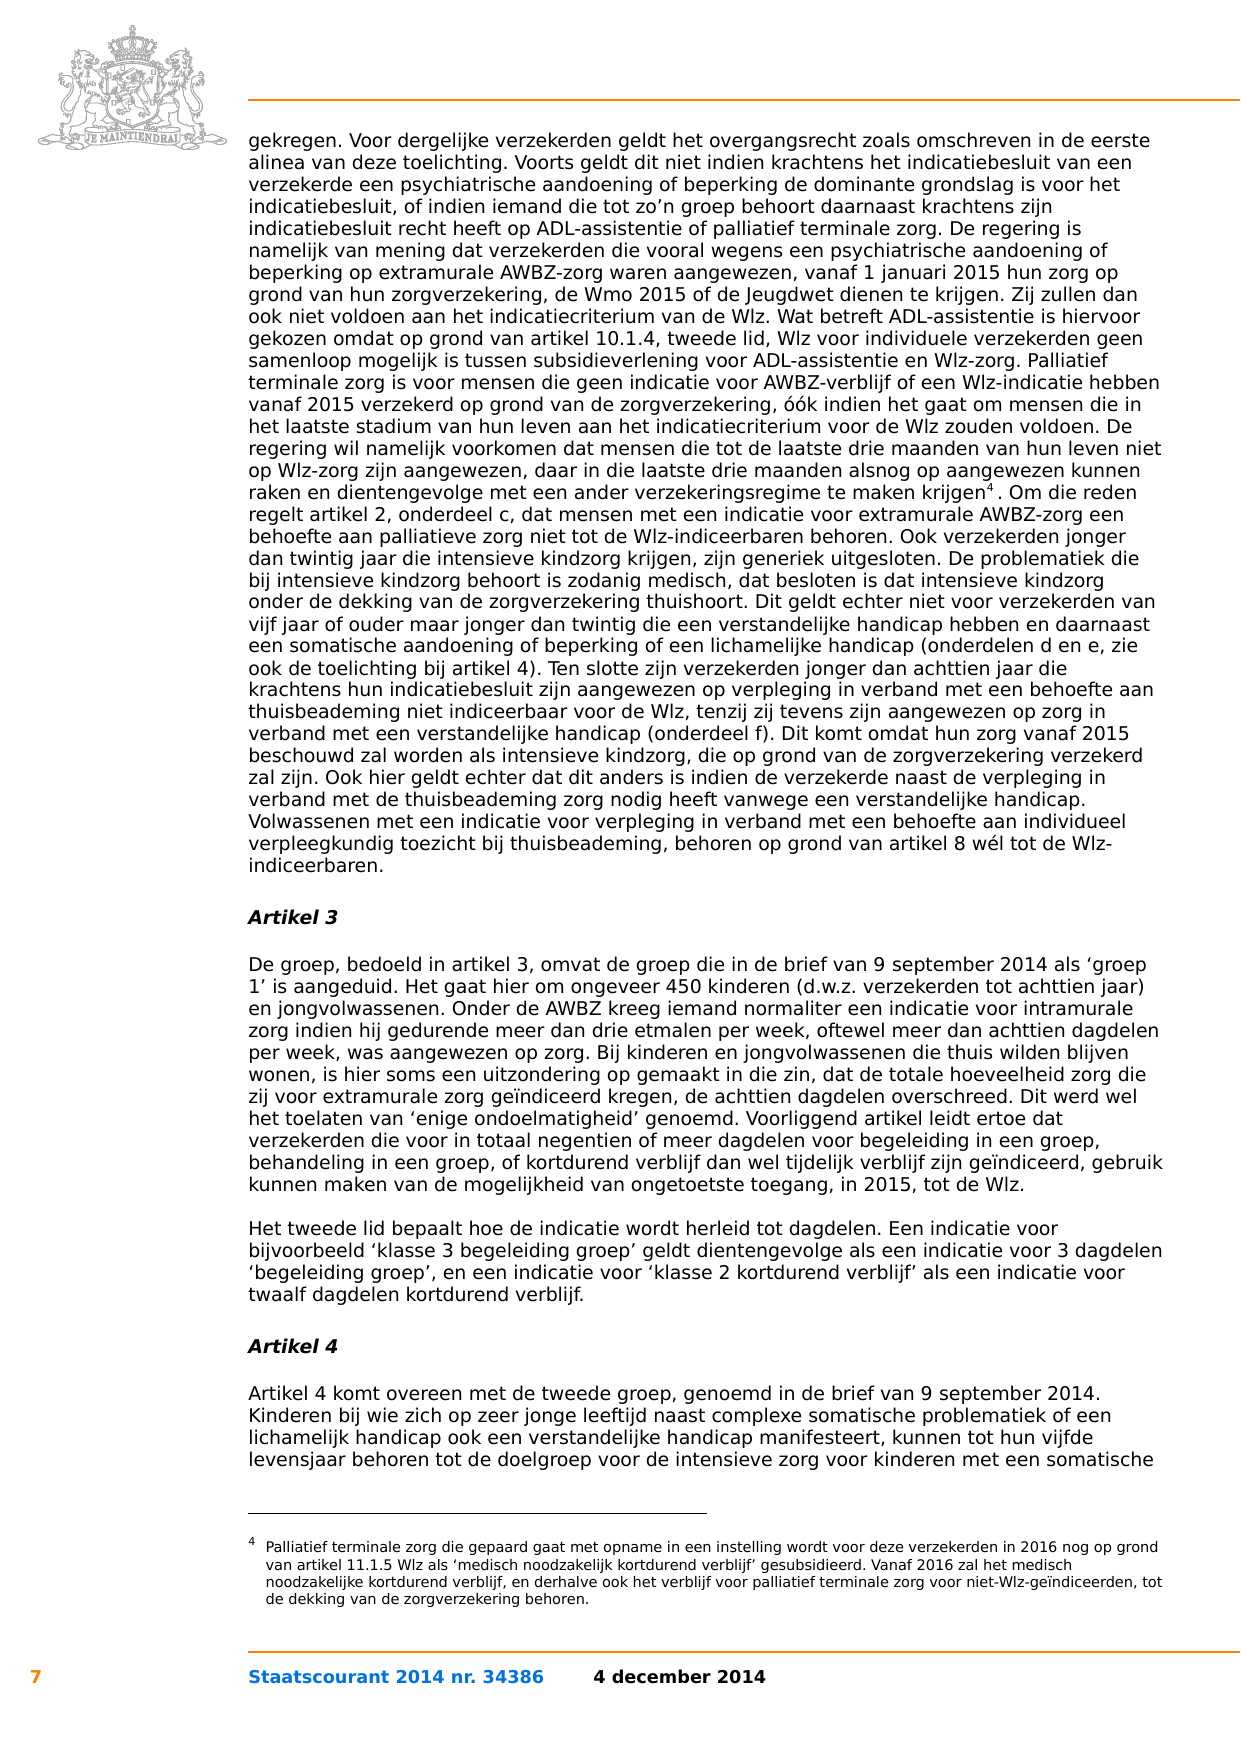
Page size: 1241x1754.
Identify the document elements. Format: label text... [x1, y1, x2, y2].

subtitle Artikel 4 [248, 1336, 1163, 1358]
text Het tweede lid bepaalt hoe de indicatie wordt herleid tot dagdelen. Een indicatie voor bijvoorbeeld ‘klasse 3 begeleiding groep’ geldt dientengevolge als een indicatie voor 3 dagdelen ‘begeleiding groep’, en een indicatie voor ‘klasse 2 kortdurend verblijf’ als een indicatie voor twaalf dagdelen kortdurend verblijf. [248, 1218, 1163, 1306]
subtitle Artikel 3 [248, 907, 1163, 929]
text Palliatief terminale zorg die gepaard gaat met opname in een instelling wordt voor deze verzekerden in 2016 nog op grond van artikel 11.1.5 Wlz als ‘medisch noodzakelijk kortdurend verblijf’ gesubsidieerd. Vanaf 2016 zal het medisch noodzakelijke kortdurend verblijf, en derhalve ook het verblijf voor palliatief terminale zorg voor niet-Wlz-geïndiceerden, tot de dekking van de zorgverzekering behoren. [248, 1535, 1163, 1608]
picture [38, 25, 227, 150]
text De groep, bedoeld in artikel 3, omvat de groep die in de brief van 9 september 2014 als ‘groep 1’ is aangeduid. Het gaat hier om ongeveer 450 kinderen (d.w.z. verzekerden tot achttien jaar) en jongvolwassenen. Onder de AWBZ kreeg iemand normaliter een indicatie voor intramurale zorg indien hij gedurende meer dan drie etmalen per week, oftewel meer dan achttien dagdelen per week, was aangewezen op zorg. Bij kinderen en jongvolwassenen die thuis wilden blijven wonen, is hier soms een uitzondering op gemaakt in die zin, dat de totale hoeveelheid zorg die zij voor extramurale zorg geïndiceerd kregen, de achttien dagdelen overschreed. Dit werd wel het toelaten van ‘enige ondoelmatigheid’ genoemd. Voorliggend artikel leidt ertoe dat verzekerden die voor in totaal negentien of meer dagdelen voor begeleiding in een groep, behandeling in een groep, of kortdurend verblijf dan wel tijdelijk verblijf zijn geïndiceerd, gebruik kunnen maken van de mogelijkheid van ongetoetste toegang, in 2015, tot de Wlz. [248, 954, 1163, 1196]
text Artikel 4 komt overeen met de tweede groep, genoemd in de brief van 9 september 2014. Kinderen bij wie zich op zeer jonge leeftijd naast complexe somatische problematiek of een lichamelijk handicap ook een verstandelijke handicap manifesteert, kunnen tot hun vijfde levensjaar behoren tot de doelgroep voor de intensieve zorg voor kinderen met een somatische [248, 1383, 1163, 1471]
text gekregen. Voor dergelijke verzekerden geldt het overgangsrecht zoals omschreven in de eerste alinea van deze toelichting. Voorts geldt dit niet indien krachtens het indicatiebesluit van een verzekerde een psychiatrische aandoening of beperking de dominante grondslag is voor het indicatiebesluit, of indien iemand die tot zo’n groep behoort daarnaast krachtens zijn indicatiebesluit recht heeft op ADL-assistentie of palliatief terminale zorg. De regering is namelijk van mening dat verzekerden die vooral wegens een psychiatrische aandoening of beperking op extramurale AWBZ-zorg waren aangewezen, vanaf 1 januari 2015 hun zorg op grond van hun zorgverzekering, de Wmo 2015 of de Jeugdwet dienen te krijgen. Zij zullen dan ook niet voldoen aan het indicatiecriterium van de Wlz. Wat betreft ADL-assistentie is hiervoor gekozen omdat op grond van artikel 10.1.4, tweede lid, Wlz voor individuele verzekerden geen samenloop mogelijk is tussen subsidieverlening voor ADL-assistentie en Wlz-zorg. Palliatief terminale zorg is voor mensen die geen indicatie voor AWBZ-verblijf of een Wlz-indicatie hebben vanaf 2015 verzekerd op grond van de zorgverzekering, óók indien het gaat om mensen die in het laatste stadium van hun leven aan het indicatiecriterium voor de Wlz zouden voldoen. De regering wil namelijk voorkomen dat mensen die tot de laatste drie maanden van hun leven niet op Wlz-zorg zijn aangewezen, daar in die laatste drie maanden alsnog op aangewezen kunnen raken en dientengevolge met een ander verzekeringsregime te maken krijgen. Om die reden regelt artikel 2, onderdeel c, dat mensen met een indicatie voor extramurale AWBZ-zorg een behoefte aan palliatieve zorg niet tot de Wlz-indiceerbaren behoren. Ook verzekerden jonger dan twintig jaar die intensieve kindzorg krijgen, zijn generiek uitgesloten. De problematiek die bij intensieve kindzorg behoort is zodanig medisch, dat besloten is dat intensieve kindzorg onder de dekking van de zorgverzekering thuishoort. Dit geldt echter niet voor verzekerden van vijf jaar of ouder maar jonger dan twintig die een verstandelijke handicap hebben en daarnaast een somatische aandoening of beperking of een lichamelijke handicap (onderdelen d en e, zie ook de toelichting bij artikel 4). Ten slotte zijn verzekerden jonger dan achttien jaar die krachtens hun indicatiebesluit zijn aangewezen op verpleging in verband met een behoefte aan thuisbeademing niet indiceerbaar voor de Wlz, tenzij zij tevens zijn aangewezen op zorg in verband met een verstandelijke handicap (onderdeel f). Dit komt omdat hun zorg vanaf 2015 beschouwd zal worden als intensieve kindzorg, die op grond van de zorgverzekering verzekerd zal zijn. Ook hier geldt echter dat dit anders is indien de verzekerde naast de verpleging in verband met de thuisbeademing zorg nodig heeft vanwege een verstandelijke handicap. Volwassenen met een indicatie voor verpleging in verband met een behoefte aan individueel verpleegkundig toezicht bij thuisbeademing, behoren op grond van artikel 8 wél tot de Wlz-indiceerbaren. [248, 130, 1163, 877]
